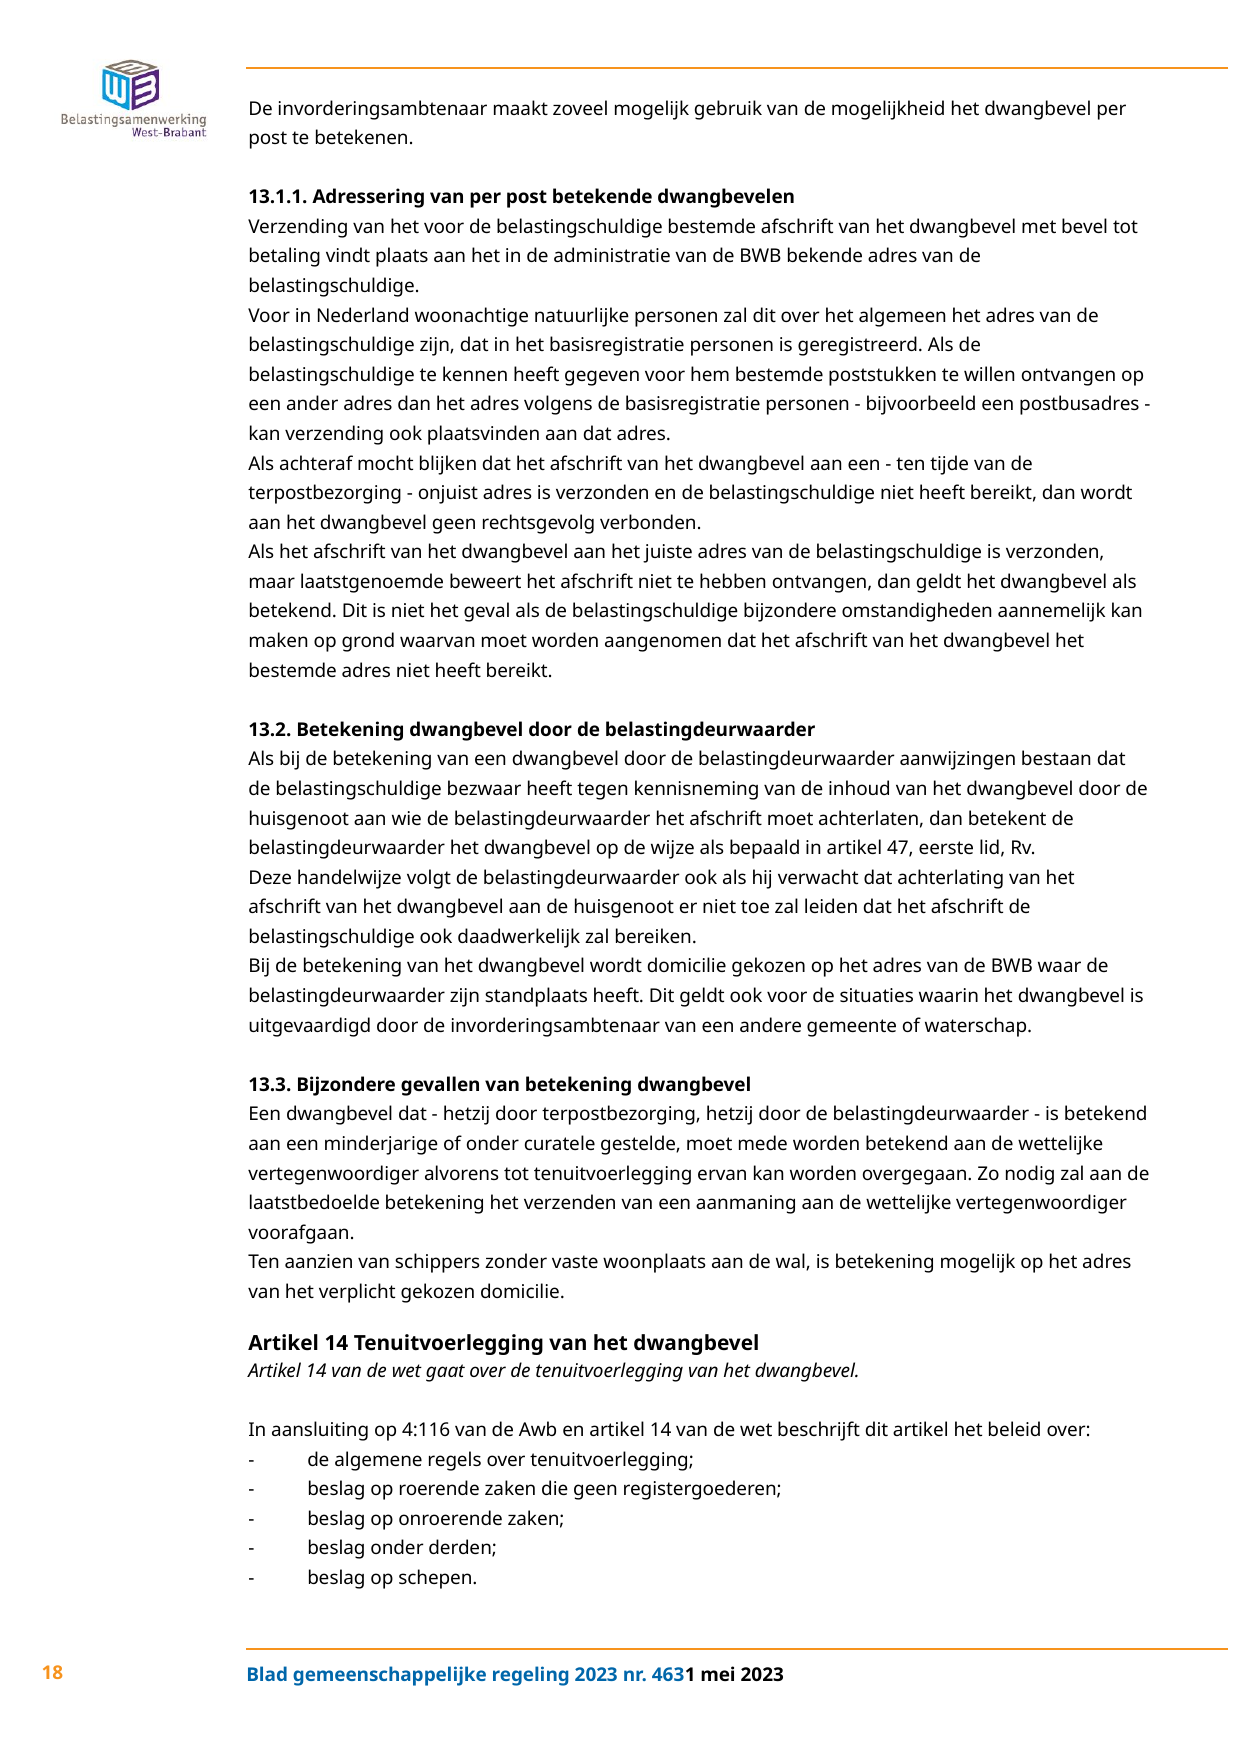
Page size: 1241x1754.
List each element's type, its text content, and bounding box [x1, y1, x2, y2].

text De invorderingsambtenaar maakt zoveel mogelijk gebruik van de mogelijkheid het dwangbevel per post te betekenen. [248, 95, 1152, 150]
list beslag op onroerende zaken; [248, 1505, 1152, 1531]
list de algemene regels over tenuitvoerlegging; [248, 1446, 1152, 1471]
list beslag op roerende zaken die geen registergoederen; [248, 1475, 1152, 1501]
text Artikel 14 van de wet gaat over de tenuitvoerlegging van het dwangbevel. [248, 1357, 1152, 1383]
text Als achteraf mocht blijken dat het afschrift van het dwangbevel aan een - ten tijde van de terpostbezorging - onjuist adres is verzonden en de belastingschuldige niet heeft bereikt, dan wordt aan het dwangbevel geen rechtsgevolg verbonden. [248, 450, 1152, 535]
text In aansluiting op 4:116 van de Awb en artikel 14 van de wet beschrijft dit artikel het beleid over: [248, 1416, 1152, 1442]
text Voor in Nederland woonachtige natuurlijke personen zal dit over het algemeen het adres van de belastingschuldige zijn, dat in het basisregistratie personen is geregistreerd. Als de belastingschuldige te kennen heeft gegeven voor hem bestemde poststukken te willen ontvangen op een ander adres dan het adres volgens de basisregistratie personen - bijvoorbeeld een postbusadres - kan verzending ook plaatsvinden aan dat adres. [248, 302, 1152, 446]
text 13.3. Bijzondere gevallen van betekening dwangbevel [248, 1071, 1152, 1097]
list beslag op schepen. [248, 1564, 1152, 1590]
text Als bij de betekening van een dwangbevel door de belastingdeurwaarder aanwijzingen bestaan dat de belastingschuldige bezwaar heeft tegen kennisneming van de inhoud van het dwangbevel door de huisgenoot aan wie de belastingdeurwaarder het afschrift moet achterlaten, dan betekent de belastingdeurwaarder het dwangbevel op de wijze als bepaald in artikel 47, eerste lid, Rv. [248, 746, 1152, 860]
list beslag onder derden; [248, 1534, 1152, 1560]
text Ten aanzien van schippers zonder vaste woonplaats aan de wal, is betekening mogelijk op het adres van het verplicht gekozen domicilie. [248, 1248, 1152, 1304]
text 13.2. Betekening dwangbevel door de belastingdeurwaarder [248, 716, 1152, 742]
text Als het afschrift van het dwangbevel aan het juiste adres van de belastingschuldige is verzonden, maar laatstgenoemde beweert het afschrift niet te hebben ontvangen, dan geldt het dwangbevel als betekend. Dit is niet het geval als de belastingschuldige bijzondere omstandigheden aannemelijk kan maken op grond waarvan moet worden aangenomen dat het afschrift van het dwangbevel het bestemde adres niet heeft bereikt. [248, 538, 1152, 683]
text 13.1.1. Adressering van per post betekende dwangbevelen [248, 183, 1152, 209]
picture [41, 47, 231, 172]
text Bij de betekening van het dwangbevel wordt domicilie gekozen op het adres van de BWB waar de belastingdeurwaarder zijn standplaats heeft. Dit geldt ook voor de situaties waarin het dwangbevel is uitgevaardigd door de invorderingsambtenaar van een andere gemeente of waterschap. [248, 953, 1152, 1038]
text Deze handelwijze volgt de belastingdeurwaarder ook als hij verwacht dat achterlating van het afschrift van het dwangbevel aan de huisgenoot er niet toe zal leiden dat het afschrift de belastingschuldige ook daadwerkelijk zal bereiken. [248, 864, 1152, 949]
text Artikel 14 Tenuitvoerlegging van het dwangbevel [248, 1328, 1152, 1357]
text Verzending van het voor de belastingschuldige bestemde afschrift van het dwangbevel met bevel tot betaling vindt plaats aan het in de administratie van de BWB bekende adres van de belastingschuldige. [248, 213, 1152, 298]
text Een dwangbevel dat - hetzij door terpostbezorging, hetzij door de belastingdeurwaarder - is betekend aan een minderjarige of onder curatele gestelde, moet mede worden betekend aan de wettelijke vertegenwoordiger alvorens tot tenuitvoerlegging ervan kan worden overgegaan. Zo nodig zal aan de laatstbedoelde betekening het verzenden van een aanmaning aan de wettelijke vertegenwoordiger voorafgaan. [248, 1101, 1152, 1245]
